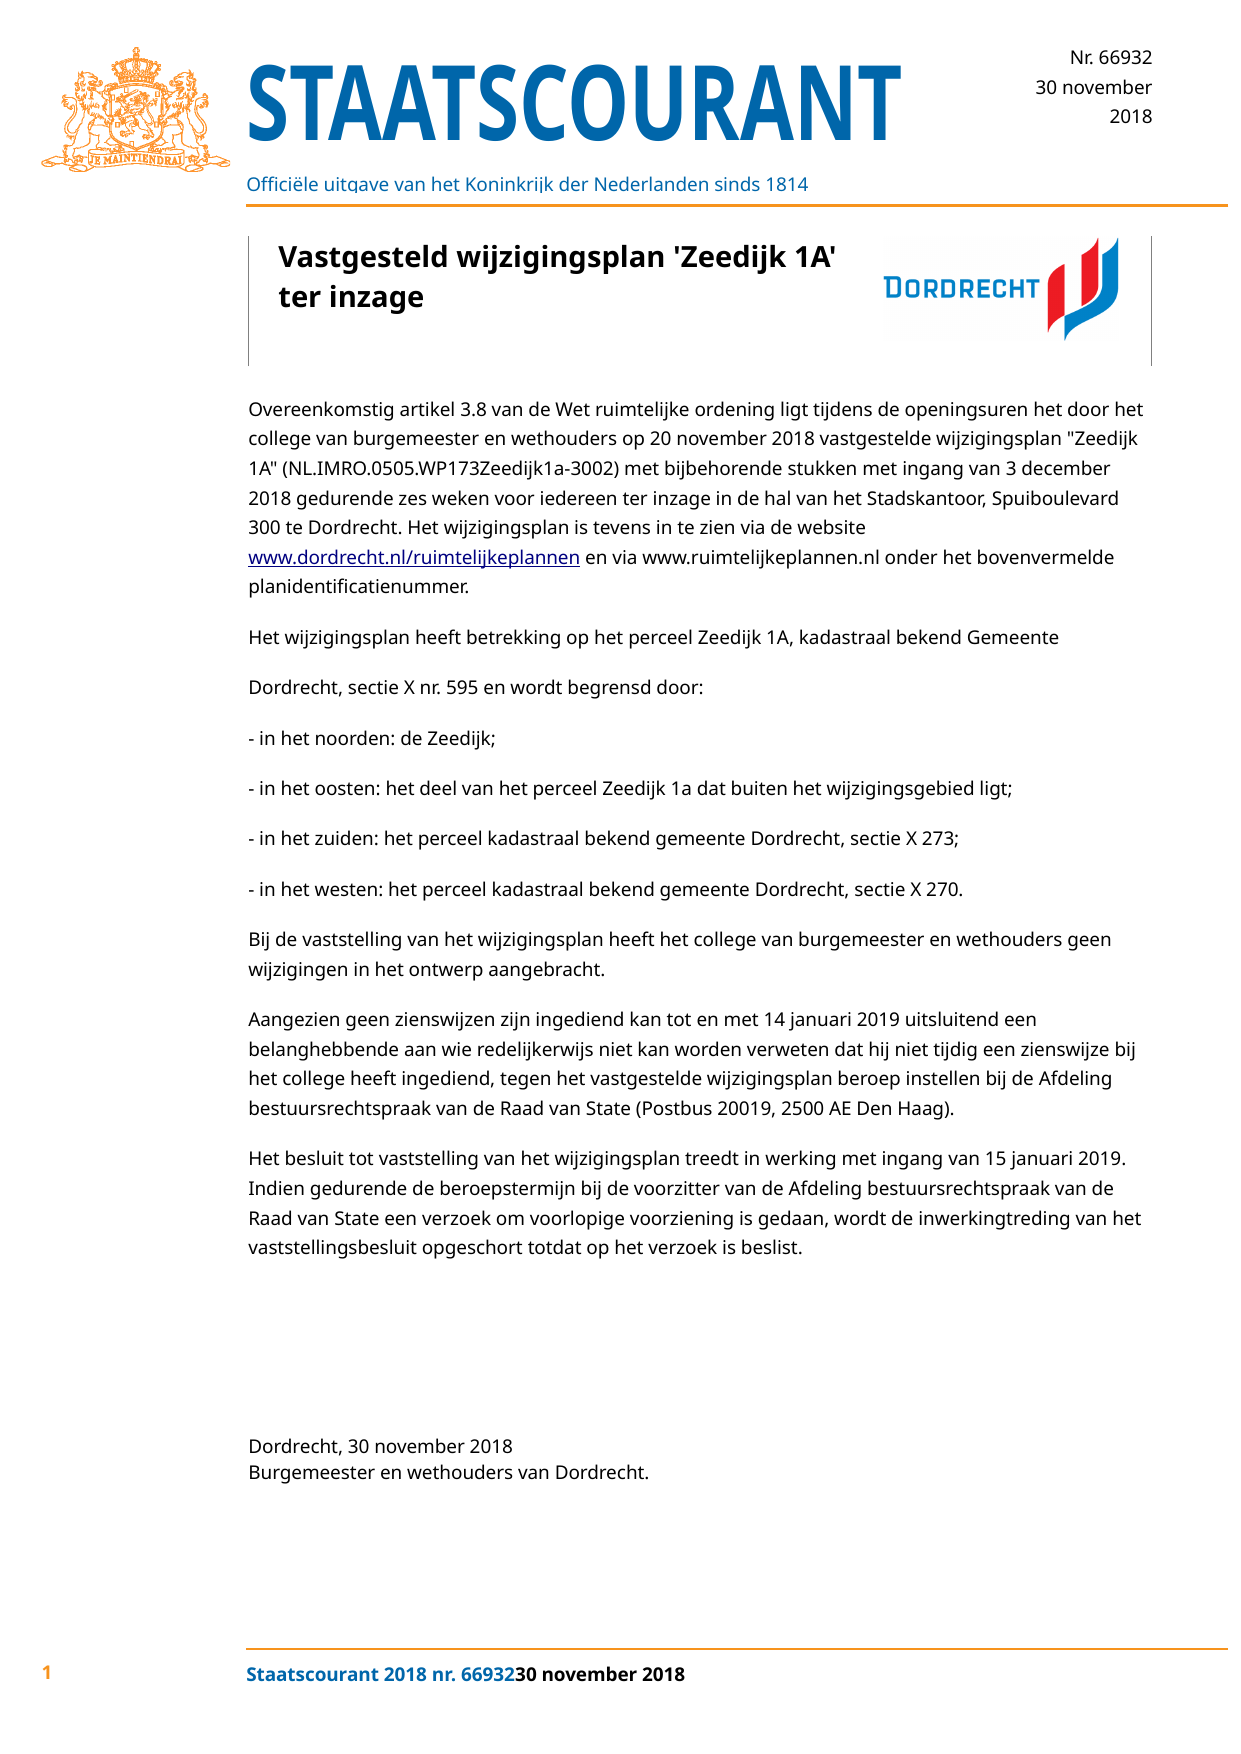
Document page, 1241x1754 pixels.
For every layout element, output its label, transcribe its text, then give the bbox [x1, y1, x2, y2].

text Burgemeester en wethouders van Dordrecht. [248, 1459, 1152, 1485]
text Dordrecht, 30 november 2018 [248, 1433, 1152, 1459]
text Dordrecht, sectie X nr. 595 en wordt begrensd door: [248, 674, 1152, 700]
text Het wijzigingsplan heeft betrekking op het perceel Zeedijk 1A, kadastraal bekend Gemeente [248, 624, 1152, 649]
table_header [850, 236, 1151, 366]
text Overeenkomstig artikel 3.8 van de Wet ruimtelijke ordening ligt tijdens de openingsuren het door het college van burgemeester en wethouders op 20 november 2018 vastgestelde wijzigingsplan "Zeedijk 1A" (NL.IMRO.0505.WP173Zeedijk1a-3002) met bijbehorende stukken met ingang van 3 december 2018 gedurende zes weken voor iedereen ter inzage in de hal van het Stadskantoor, Spuiboulevard 300 te Dordrecht. Het wijzigingsplan is tevens in te zien via de website www.dordrecht.nl/ruimtelijkeplannen en via www.ruimtelijkeplannen.nl onder het bovenvermelde planidentificatienummer. [248, 396, 1152, 599]
text Bij de vaststelling van het wijzigingsplan heeft het college van burgemeester en wethouders geen wijzigingen in het ontwerp aangebracht. [248, 926, 1152, 982]
text Het besluit tot vaststelling van het wijzigingsplan treedt in werking met ingang van 15 januari 2019. Indien gedurende de beroepstermijn bij de voorzitter van de Afdeling bestuursrechtspraak van de Raad van State een verzoek om voorlopige voorziening is gedaan, wordt de inwerkingtreding van het vaststellingsbesluit opgeschort totdat op het verzoek is beslist. [248, 1146, 1152, 1260]
picture [882, 236, 1119, 341]
table_header Vastgesteld wijzigingsplan 'Zeedijk 1A' ter inzage [249, 236, 850, 366]
text - in het noorden: de Zeedijk; [248, 725, 1152, 750]
picture [41, 47, 231, 172]
text Aangezien geen zienswijzen zijn ingediend kan tot en met 14 januari 2019 uitsluitend een belanghebbende aan wie redelijkerwijs niet kan worden verweten dat hij niet tijdig een zienswijze bij het college heeft ingediend, tegen het vastgestelde wijzigingsplan beroep instellen bij de Afdeling bestuursrechtspraak van de Raad van State (Postbus 20019, 2500 AE Den Haag). [248, 1006, 1152, 1121]
text - in het oosten: het deel van het perceel Zeedijk 1a dat buiten het wijzigingsgebied ligt; [248, 775, 1152, 801]
text - in het westen: het perceel kadastraal bekend gemeente Dordrecht, sectie X 270. [248, 876, 1152, 902]
text - in het zuiden: het perceel kadastraal bekend gemeente Dordrecht, sectie X 273; [248, 826, 1152, 851]
